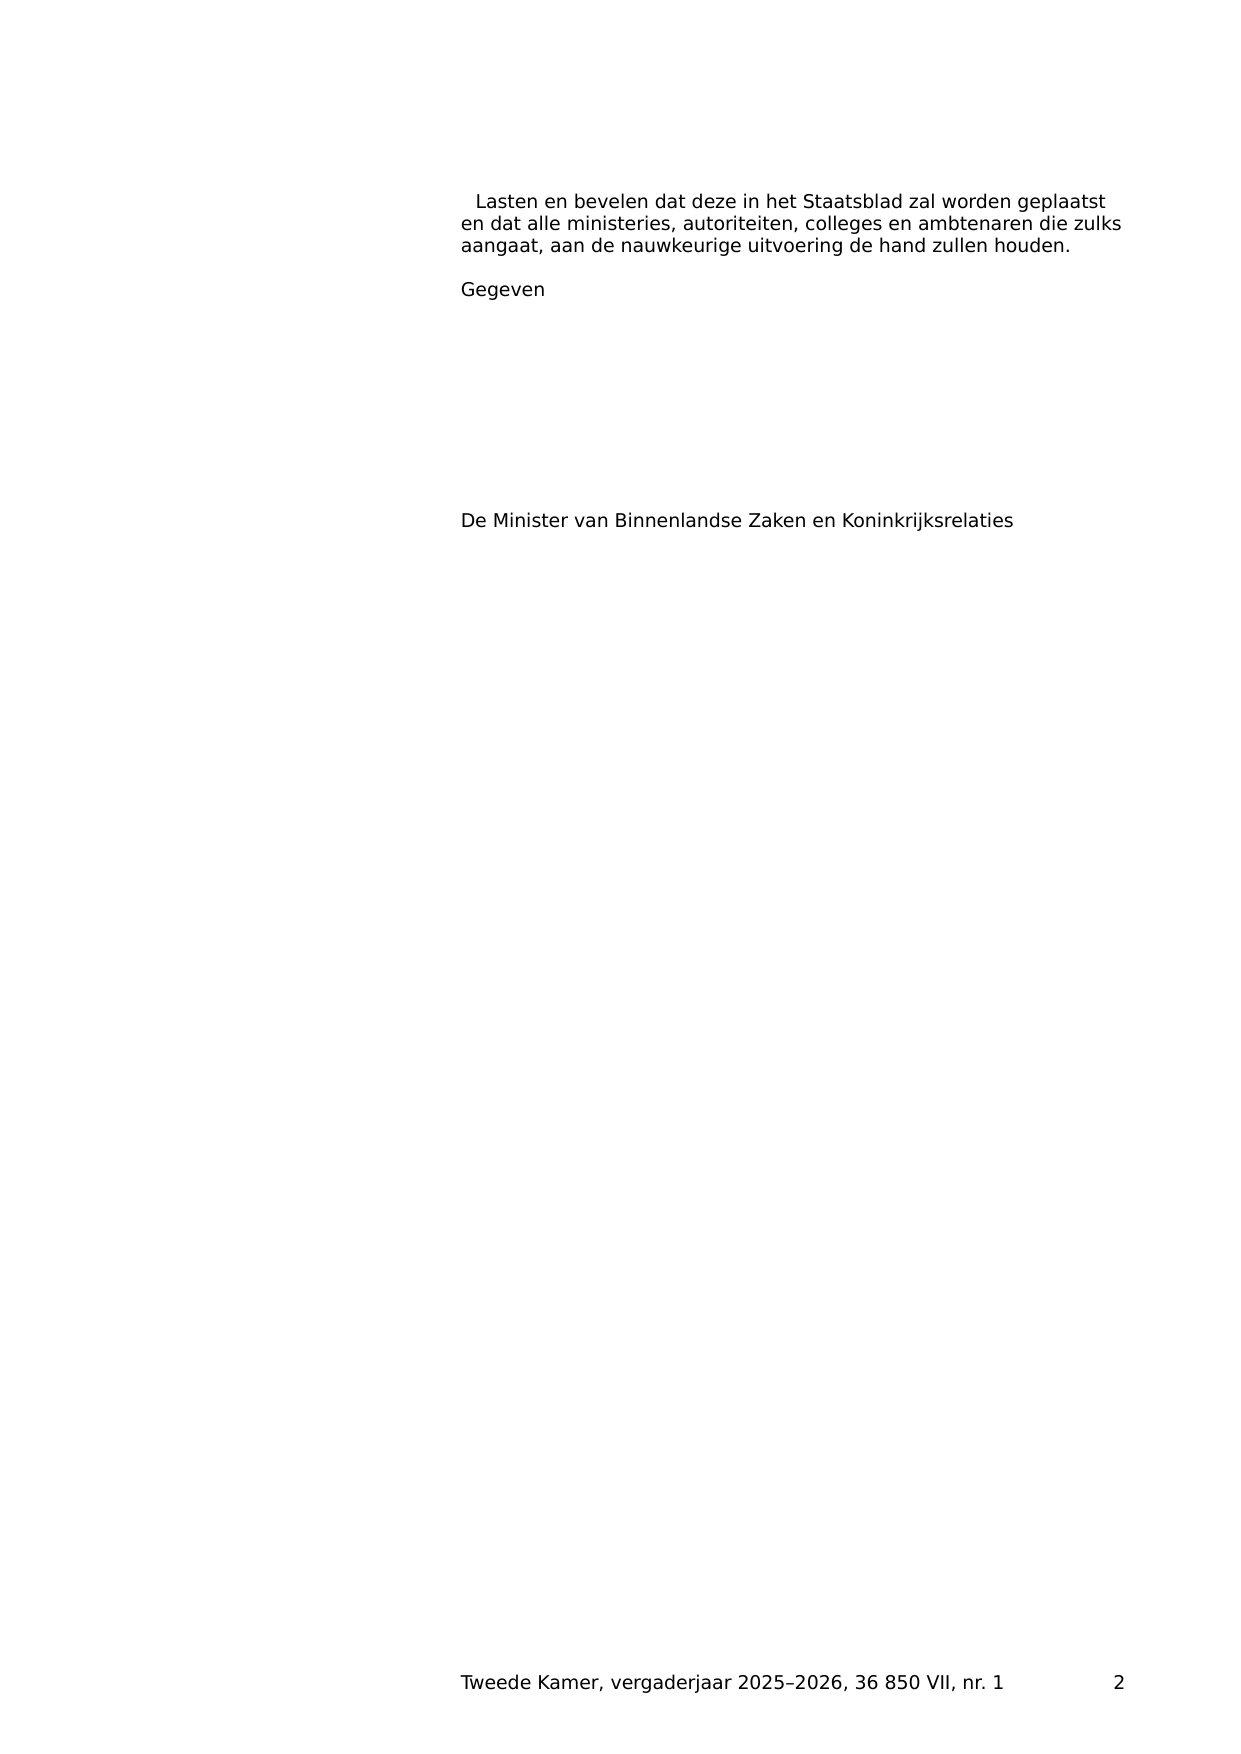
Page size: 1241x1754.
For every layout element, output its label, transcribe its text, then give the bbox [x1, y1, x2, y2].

text De Minister van Binnenlandse Zaken en Koninkrijksrelaties [461, 510, 1125, 532]
text Lasten en bevelen dat deze in het Staatsblad zal worden geplaatst en dat alle ministeries, autoriteiten, colleges en ambtenaren die zulks aangaat, aan de nauwkeurige uitvoering de hand zullen houden. [461, 191, 1125, 257]
text Gegeven [461, 279, 1125, 301]
